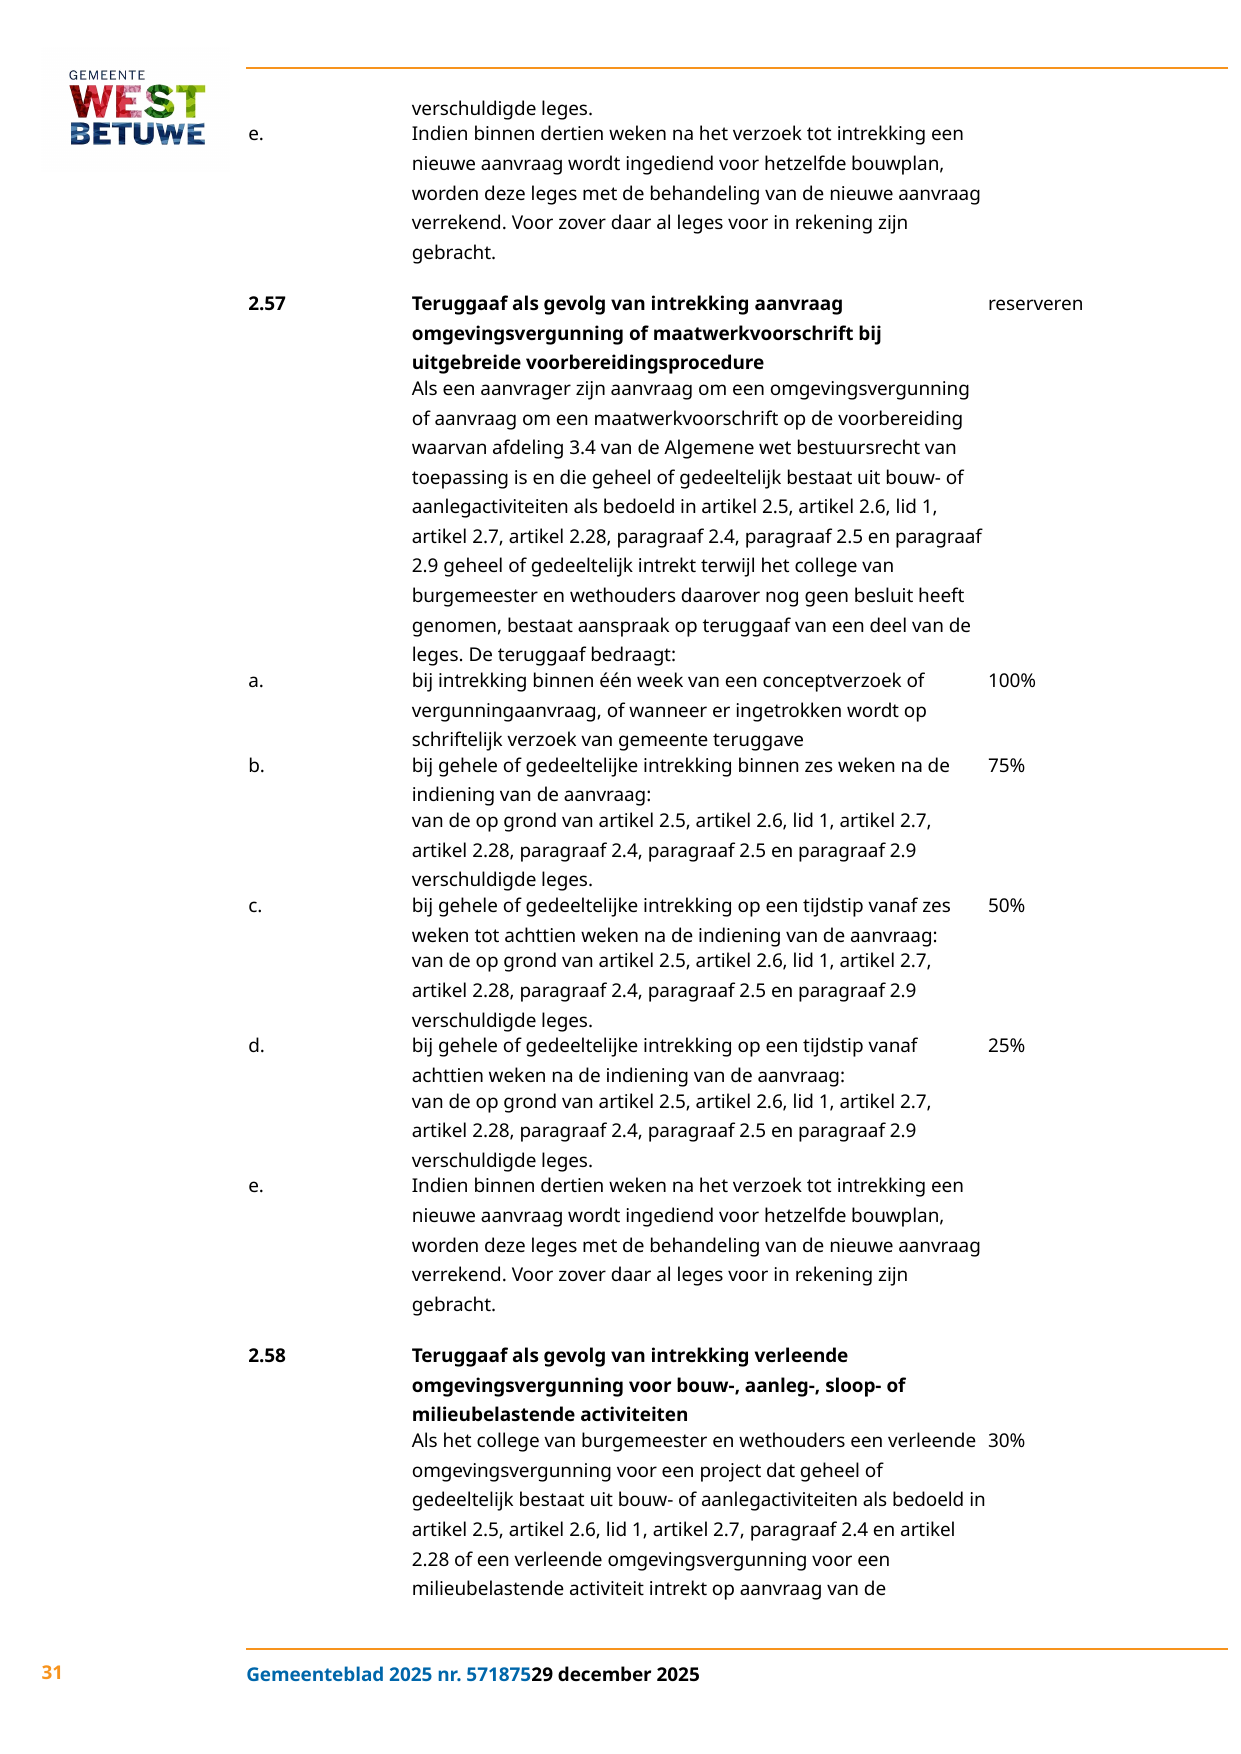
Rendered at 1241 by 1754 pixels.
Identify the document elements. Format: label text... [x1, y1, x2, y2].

table_cell [988, 808, 1152, 892]
table_cell [248, 375, 412, 667]
table_cell [248, 1317, 412, 1342]
table_cell [248, 1088, 412, 1173]
table_cell [248, 265, 412, 290]
table_cell Teruggaaf als gevolg van intrekking aanvraag omgevingsvergunning of maatwerkvoorschrift bij uitgebreide voorbereidingsprocedure [412, 290, 988, 375]
table_cell c. [248, 892, 412, 948]
table_cell van de op grond van artikel 2.5, artikel 2.6, lid 1, artikel 2.7, artikel 2.28, paragraaf 2.4, paragraaf 2.5 en paragraaf 2.9 verschuldigde leges. [412, 1088, 988, 1173]
table_cell [988, 1317, 1152, 1342]
table_cell [248, 1428, 412, 1601]
table_cell [988, 1343, 1152, 1427]
table_cell 50% [988, 892, 1152, 948]
table_cell [988, 265, 1152, 290]
table_cell [988, 948, 1152, 1032]
table_cell [248, 948, 412, 1032]
table_cell [988, 95, 1152, 121]
table_cell b. [248, 752, 412, 807]
table_cell [988, 1173, 1152, 1317]
table_cell [412, 265, 988, 290]
table_cell [988, 121, 1152, 264]
table_cell [988, 375, 1152, 667]
table_cell bij intrekking binnen één week van een conceptverzoek of vergunningaanvraag, of wanneer er ingetrokken wordt op schriftelijk verzoek van gemeente teruggave [412, 667, 988, 752]
table_cell van de op grond van artikel 2.5, artikel 2.6, lid 1, artikel 2.7, artikel 2.28, paragraaf 2.4, paragraaf 2.5 en paragraaf 2.9 verschuldigde leges. [412, 948, 988, 1032]
table_cell 2.57 [248, 290, 412, 375]
table_cell 30% [988, 1428, 1152, 1601]
table_cell e. [248, 121, 412, 264]
table_cell [988, 1088, 1152, 1173]
table_cell 100% [988, 667, 1152, 752]
table_cell Indien binnen dertien weken na het verzoek tot intrekking een nieuwe aanvraag wordt ingediend voor hetzelfde bouwplan, worden deze leges met de behandeling van de nieuwe aanvraag verrekend. Voor zover daar al leges voor in rekening zijn gebracht. [412, 1173, 988, 1317]
table_cell 75% [988, 752, 1152, 807]
table_cell 2.58 [248, 1343, 412, 1427]
table_cell reserveren [988, 290, 1152, 375]
table_cell bij gehele of gedeeltelijke intrekking binnen zes weken na de indiening van de aanvraag: [412, 752, 988, 807]
table_cell bij gehele of gedeeltelijke intrekking op een tijdstip vanaf achttien weken na de indiening van de aanvraag: [412, 1033, 988, 1088]
table_cell a. [248, 667, 412, 752]
table_cell [248, 95, 412, 121]
table_cell bij gehele of gedeeltelijke intrekking op een tijdstip vanaf zes weken tot achttien weken na de indiening van de aanvraag: [412, 892, 988, 948]
table_cell 25% [988, 1033, 1152, 1088]
picture [41, 47, 231, 172]
table_cell Als het college van burgemeester en wethouders een verleende omgevingsvergunning voor een project dat geheel of gedeeltelijk bestaat uit bouw- of aanlegactiviteiten als bedoeld in artikel 2.5, artikel 2.6, lid 1, artikel 2.7, paragraaf 2.4 en artikel 2.28 of een verleende omgevingsvergunning voor een milieubelastende activiteit intrekt op aanvraag van de [412, 1428, 988, 1601]
table_cell e. [248, 1173, 412, 1317]
table_cell Teruggaaf als gevolg van intrekking verleende omgevingsvergunning voor bouw-, aanleg-, sloop- of milieubelastende activiteiten [412, 1343, 988, 1427]
table_cell Indien binnen dertien weken na het verzoek tot intrekking een nieuwe aanvraag wordt ingediend voor hetzelfde bouwplan, worden deze leges met de behandeling van de nieuwe aanvraag verrekend. Voor zover daar al leges voor in rekening zijn gebracht. [412, 121, 988, 264]
table_cell d. [248, 1033, 412, 1088]
table_cell [248, 808, 412, 892]
table_cell van de op grond van artikel 2.5, artikel 2.6, lid 1, artikel 2.7, artikel 2.28, paragraaf 2.4, paragraaf 2.5 en paragraaf 2.9 verschuldigde leges. [412, 808, 988, 892]
table_cell Als een aanvrager zijn aanvraag om een omgevingsvergunning of aanvraag om een maatwerkvoorschrift op de voorbereiding waarvan afdeling 3.4 van de Algemene wet bestuursrecht van toepassing is en die geheel of gedeeltelijk bestaat uit bouw- of aanlegactiviteiten als bedoeld in artikel 2.5, artikel 2.6, lid 1, artikel 2.7, artikel 2.28, paragraaf 2.4, paragraaf 2.5 en paragraaf 2.9 geheel of gedeeltelijk intrekt terwijl het college van burgemeester en wethouders daarover nog geen besluit heeft genomen, bestaat aanspraak op teruggaaf van een deel van de leges. De teruggaaf bedraagt: [412, 375, 988, 667]
table_cell [412, 1317, 988, 1342]
table_cell verschuldigde leges. [412, 95, 988, 121]
